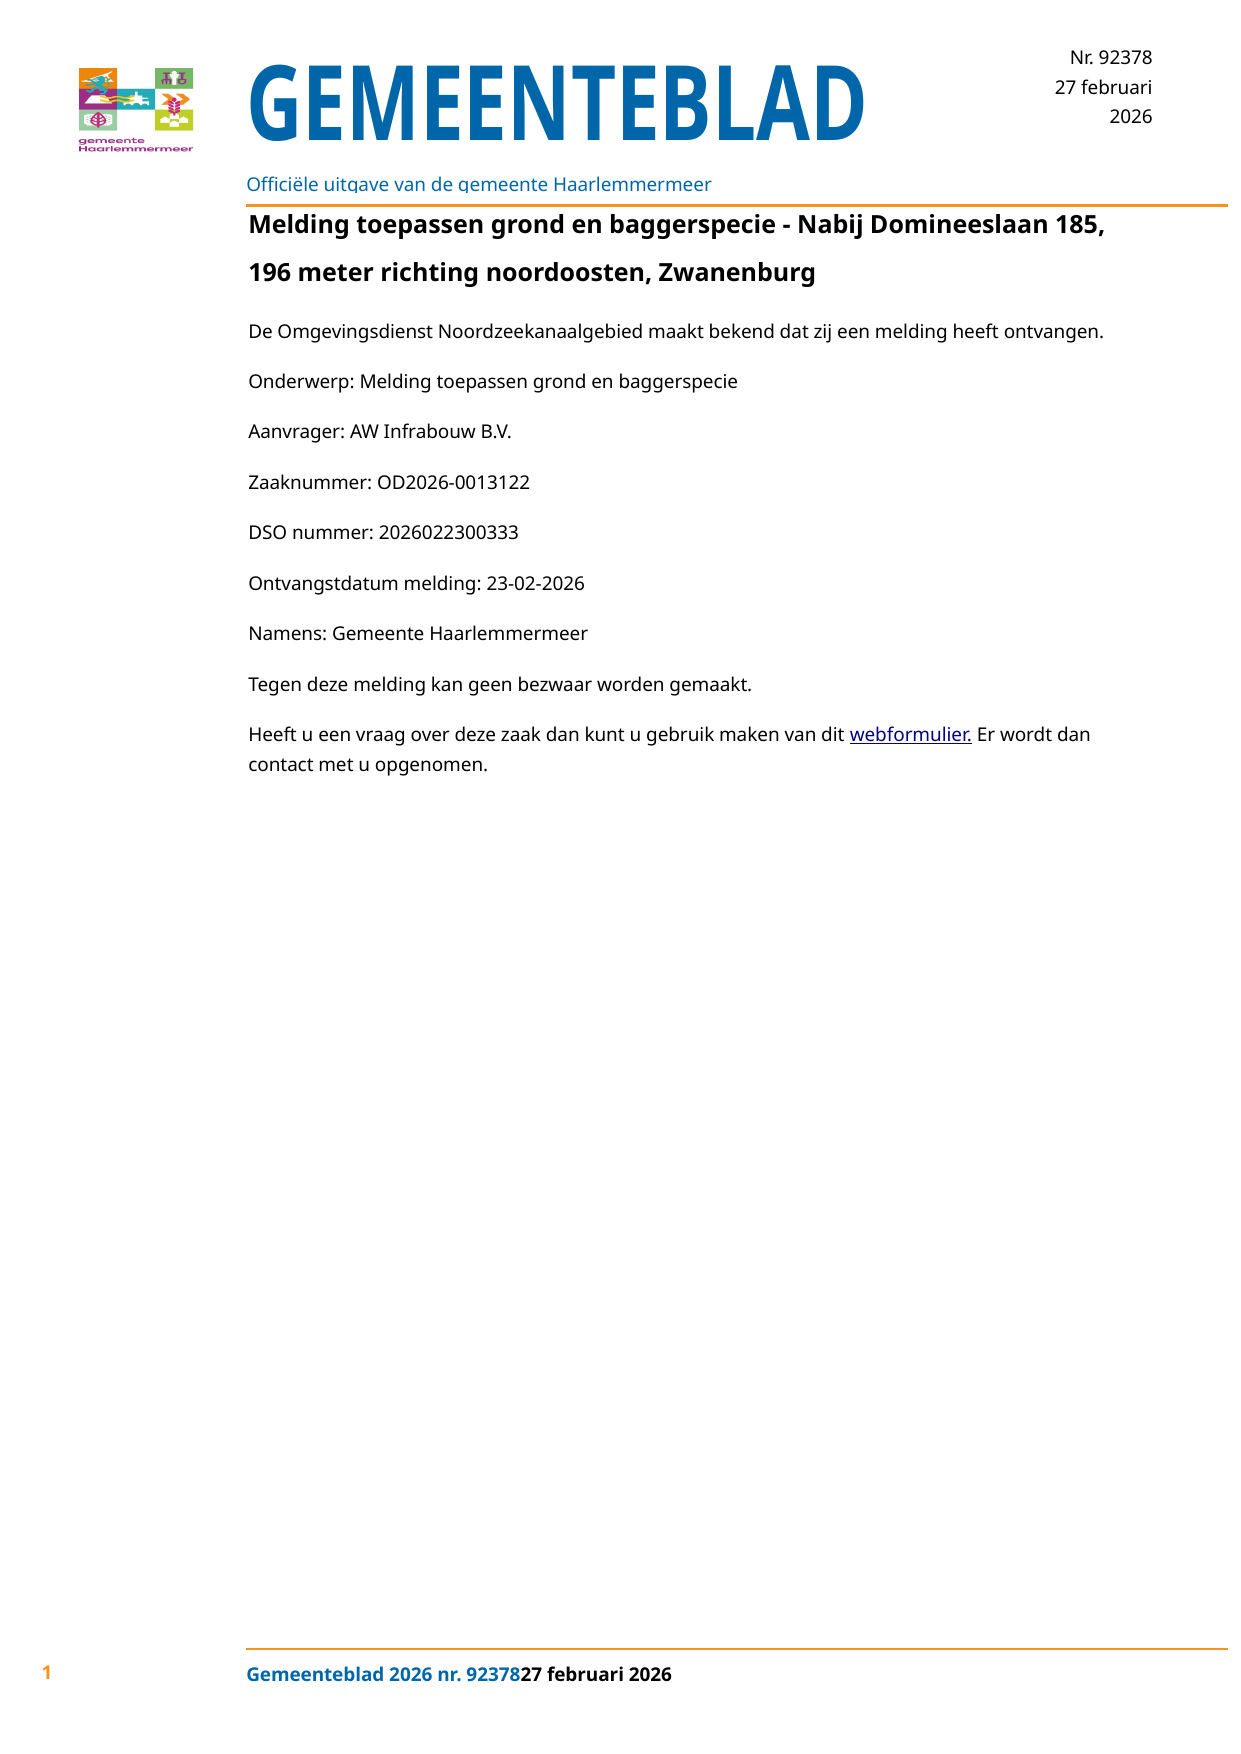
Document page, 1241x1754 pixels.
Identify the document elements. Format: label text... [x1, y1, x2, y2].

text Zaaknummer: OD2026-0013122 [248, 469, 1152, 495]
text Tegen deze melding kan geen bezwaar worden gemaakt. [248, 671, 1152, 697]
text Namens: Gemeente Haarlemmermeer [248, 620, 1152, 646]
text Heeft u een vraag over deze zaak dan kunt u gebruik maken van dit webformulier. Er wordt dan contact met u opgenomen. [248, 721, 1152, 777]
text DSO nummer: 2026022300333 [248, 519, 1152, 545]
text Aanvrager: AW Infrabouw B.V. [248, 419, 1152, 444]
text Onderwerp: Melding toepassen grond en baggerspecie [248, 368, 1152, 394]
picture [41, 47, 231, 172]
text Ontvangstdatum melding: 23-02-2026 [248, 570, 1152, 596]
text De Omgevingsdienst Noordzeekanaalgebied maakt bekend dat zij een melding heeft ontvangen. [248, 318, 1152, 344]
text Melding toepassen grond en baggerspecie - Nabij Domineeslaan 185, 196 meter richting noordoosten, Zwanenburg [248, 207, 1152, 288]
